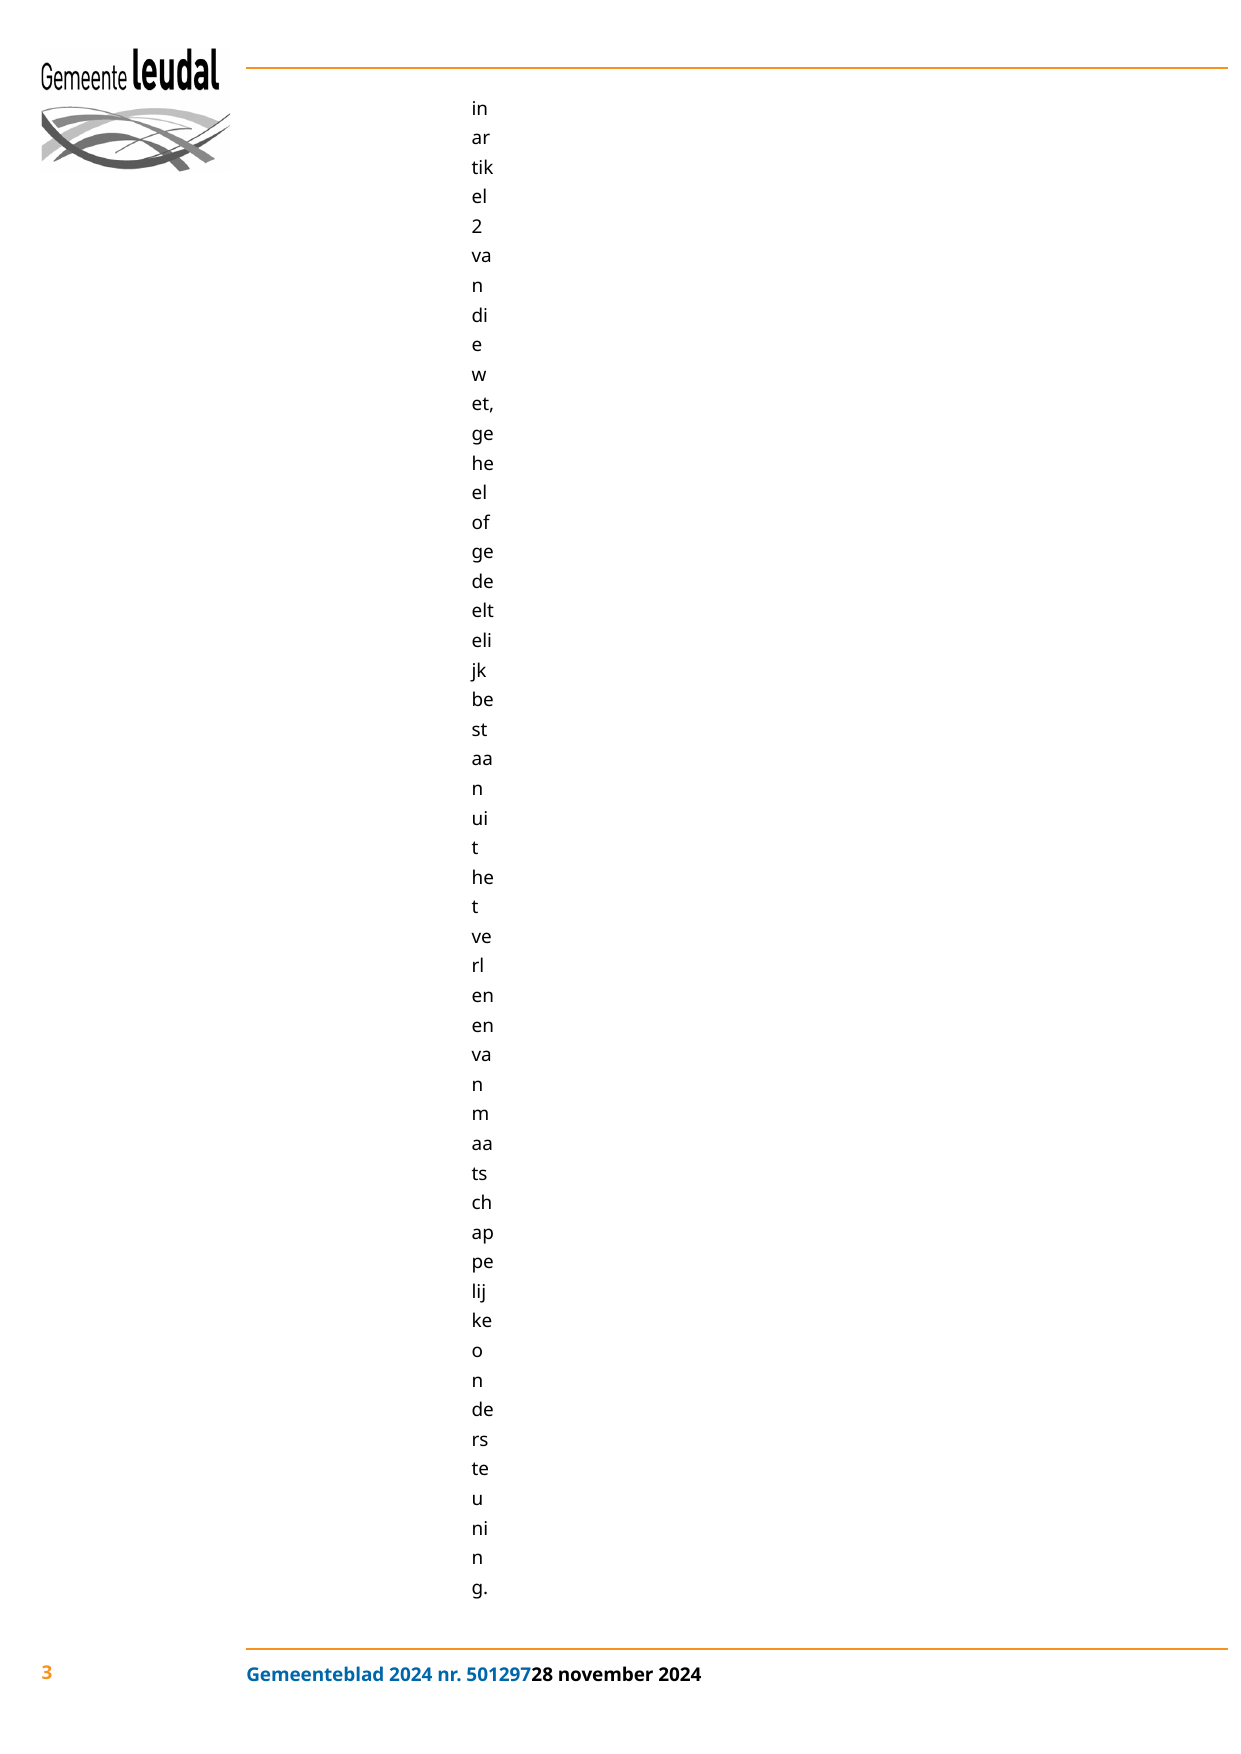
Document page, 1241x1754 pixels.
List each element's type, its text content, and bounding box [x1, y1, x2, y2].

table_cell [1069, 95, 1152, 1600]
table_cell [741, 95, 823, 1600]
table_cell [248, 95, 330, 1600]
table_cell [987, 95, 1069, 1600]
table_cell [659, 95, 741, 1600]
table_cell [823, 95, 905, 1600]
picture [41, 47, 231, 172]
table_cell in artikel 2 van die wet, geheel of gedeeltelijk bestaan uit het verlenen van maatschappelijke ondersteuning. [412, 95, 494, 1600]
table_cell [494, 95, 577, 1600]
table_cell [905, 95, 987, 1600]
table_cell [330, 95, 412, 1600]
table_cell [577, 95, 659, 1600]
